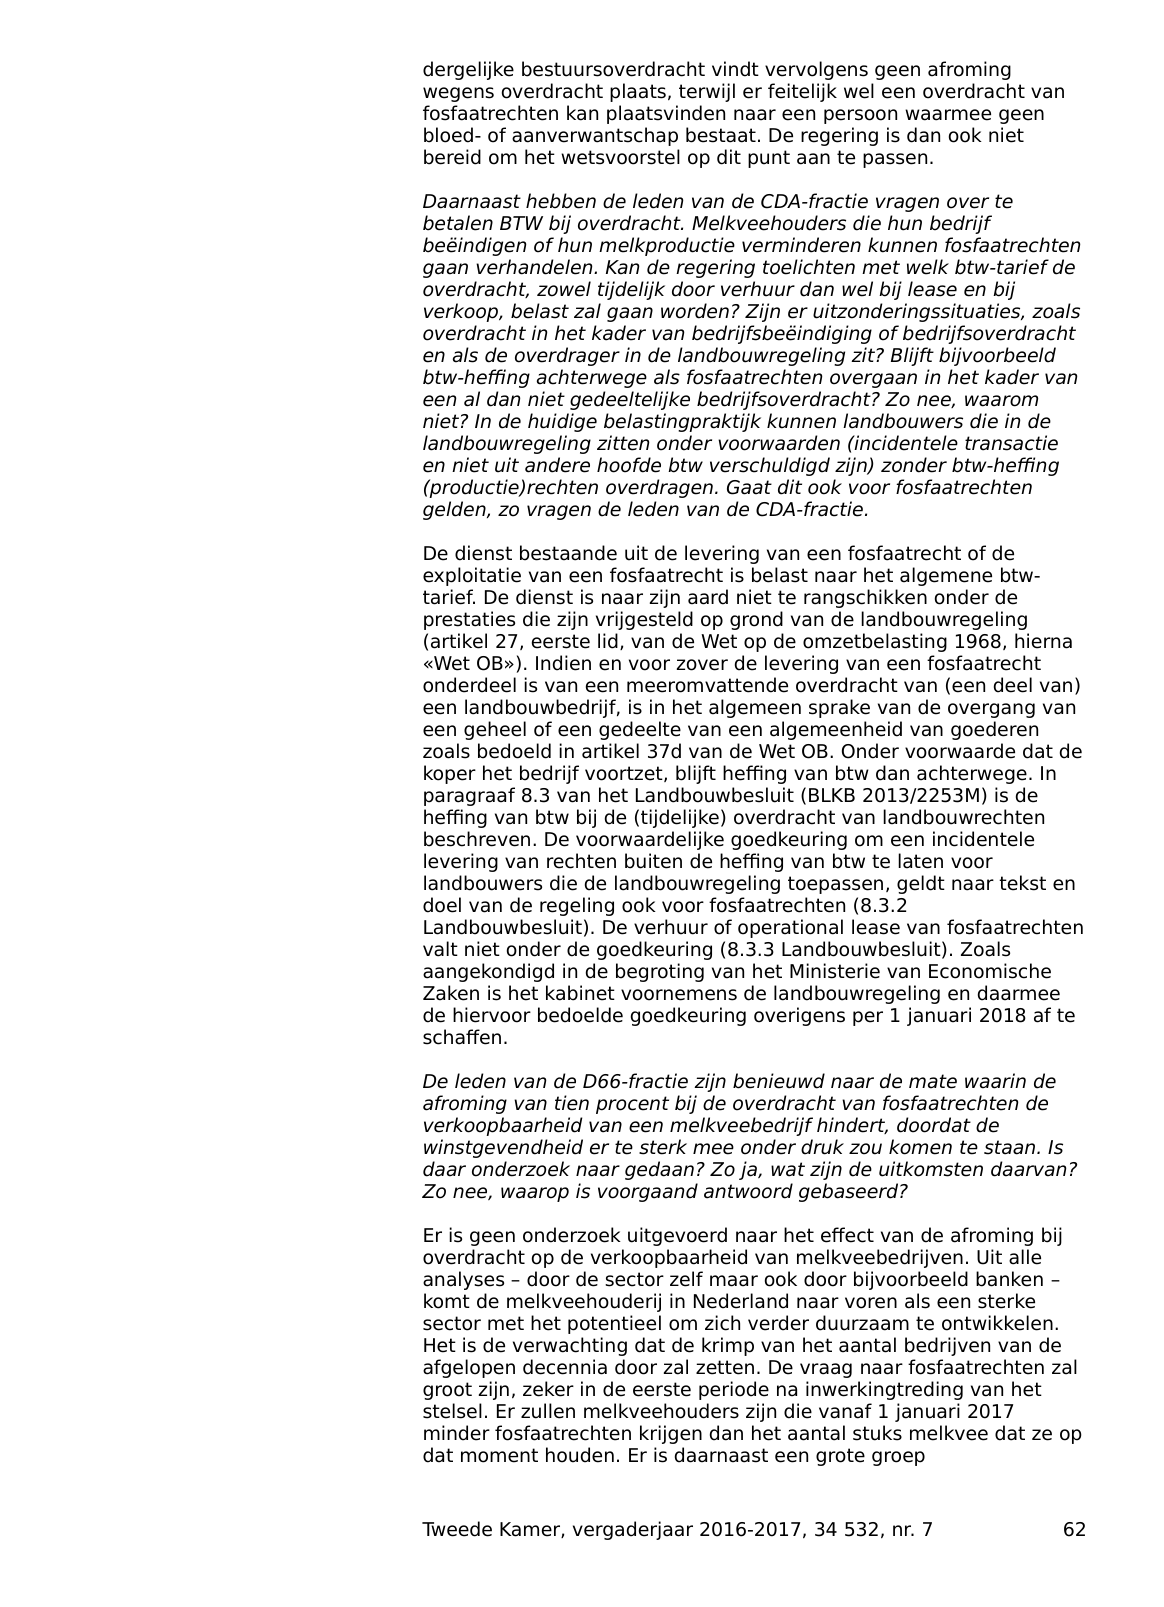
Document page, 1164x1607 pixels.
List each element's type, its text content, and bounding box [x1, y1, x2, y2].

text De dienst bestaande uit de levering van een fosfaatrecht of de exploitatie van een fosfaatrecht is belast naar het algemene btw-tarief. De dienst is naar zijn aard niet te rangschikken onder de prestaties die zijn vrijgesteld op grond van de landbouwregeling (artikel 27, eerste lid, van de Wet op de omzetbelasting 1968, hierna «Wet OB»). Indien en voor zover de levering van een fosfaatrecht onderdeel is van een meeromvattende overdracht van (een deel van) een landbouwbedrijf, is in het algemeen sprake van de overgang van een geheel of een gedeelte van een algemeenheid van goederen zoals bedoeld in artikel 37d van de Wet OB. Onder voorwaarde dat de koper het bedrijf voortzet, blijft heffing van btw dan achterwege. In paragraaf 8.3 van het Landbouwbesluit (BLKB 2013/2253M) is de heffing van btw bij de (tijdelijke) overdracht van landbouwrechten beschreven. De voorwaardelijke goedkeuring om een incidentele levering van rechten buiten de heffing van btw te laten voor landbouwers die de landbouwregeling toepassen, geldt naar tekst en doel van de regeling ook voor fosfaatrechten (8.3.2 Landbouwbesluit). De verhuur of operational lease van fosfaatrechten valt niet onder de goedkeuring (8.3.3 Landbouwbesluit). Zoals aangekondigd in de begroting van het Ministerie van Economische Zaken is het kabinet voornemens de landbouwregeling en daarmee de hiervoor bedoelde goedkeuring overigens per 1 januari 2018 af te schaffen. [422, 543, 1087, 1048]
text Er is geen onderzoek uitgevoerd naar het effect van de afroming bij overdracht op de verkoopbaarheid van melkveebedrijven. Uit alle analyses – door de sector zelf maar ook door bijvoorbeeld banken – komt de melkveehouderij in Nederland naar voren als een sterke sector met het potentieel om zich verder duurzaam te ontwikkelen. Het is de verwachting dat de krimp van het aantal bedrijven van de afgelopen decennia door zal zetten. De vraag naar fosfaatrechten zal groot zijn, zeker in de eerste periode na inwerkingtreding van het stelsel. Er zullen melkveehouders zijn die vanaf 1 januari 2017 minder fosfaatrechten krijgen dan het aantal stuks melkvee dat ze op dat moment houden. Er is daarnaast een grote groep [422, 1225, 1087, 1467]
text De leden van de D66-fractie zijn benieuwd naar de mate waarin de afroming van tien procent bij de overdracht van fosfaatrechten de verkoopbaarheid van een melkveebedrijf hindert, doordat de winstgevendheid er te sterk mee onder druk zou komen te staan. Is daar onderzoek naar gedaan? Zo ja, wat zijn de uitkomsten daarvan? Zo nee, waarop is voorgaand antwoord gebaseerd? [422, 1071, 1087, 1203]
text Daarnaast hebben de leden van de CDA-fractie vragen over te betalen BTW bij overdracht. Melkveehouders die hun bedrijf beëindigen of hun melkproductie verminderen kunnen fosfaatrechten gaan verhandelen. Kan de regering toelichten met welk btw-tarief de overdracht, zowel tijdelijk door verhuur dan wel bij lease en bij verkoop, belast zal gaan worden? Zijn er uitzonderingssituaties, zoals overdracht in het kader van bedrijfsbeëindiging of bedrijfsoverdracht en als de overdrager in de landbouwregeling zit? Blijft bijvoorbeeld btw-heffing achterwege als fosfaatrechten overgaan in het kader van een al dan niet gedeeltelijke bedrijfsoverdracht? Zo nee, waarom niet? In de huidige belastingpraktijk kunnen landbouwers die in de landbouwregeling zitten onder voorwaarden (incidentele transactie en niet uit andere hoofde btw verschuldigd zijn) zonder btw-heffing (productie)rechten overdragen. Gaat dit ook voor fosfaatrechten gelden, zo vragen de leden van de CDA-fractie. [422, 191, 1087, 521]
text dergelijke bestuursoverdracht vindt vervolgens geen afroming wegens overdracht plaats, terwijl er feitelijk wel een overdracht van fosfaatrechten kan plaatsvinden naar een persoon waarmee geen bloed- of aanverwantschap bestaat. De regering is dan ook niet bereid om het wetsvoorstel op dit punt aan te passen. [422, 59, 1087, 169]
